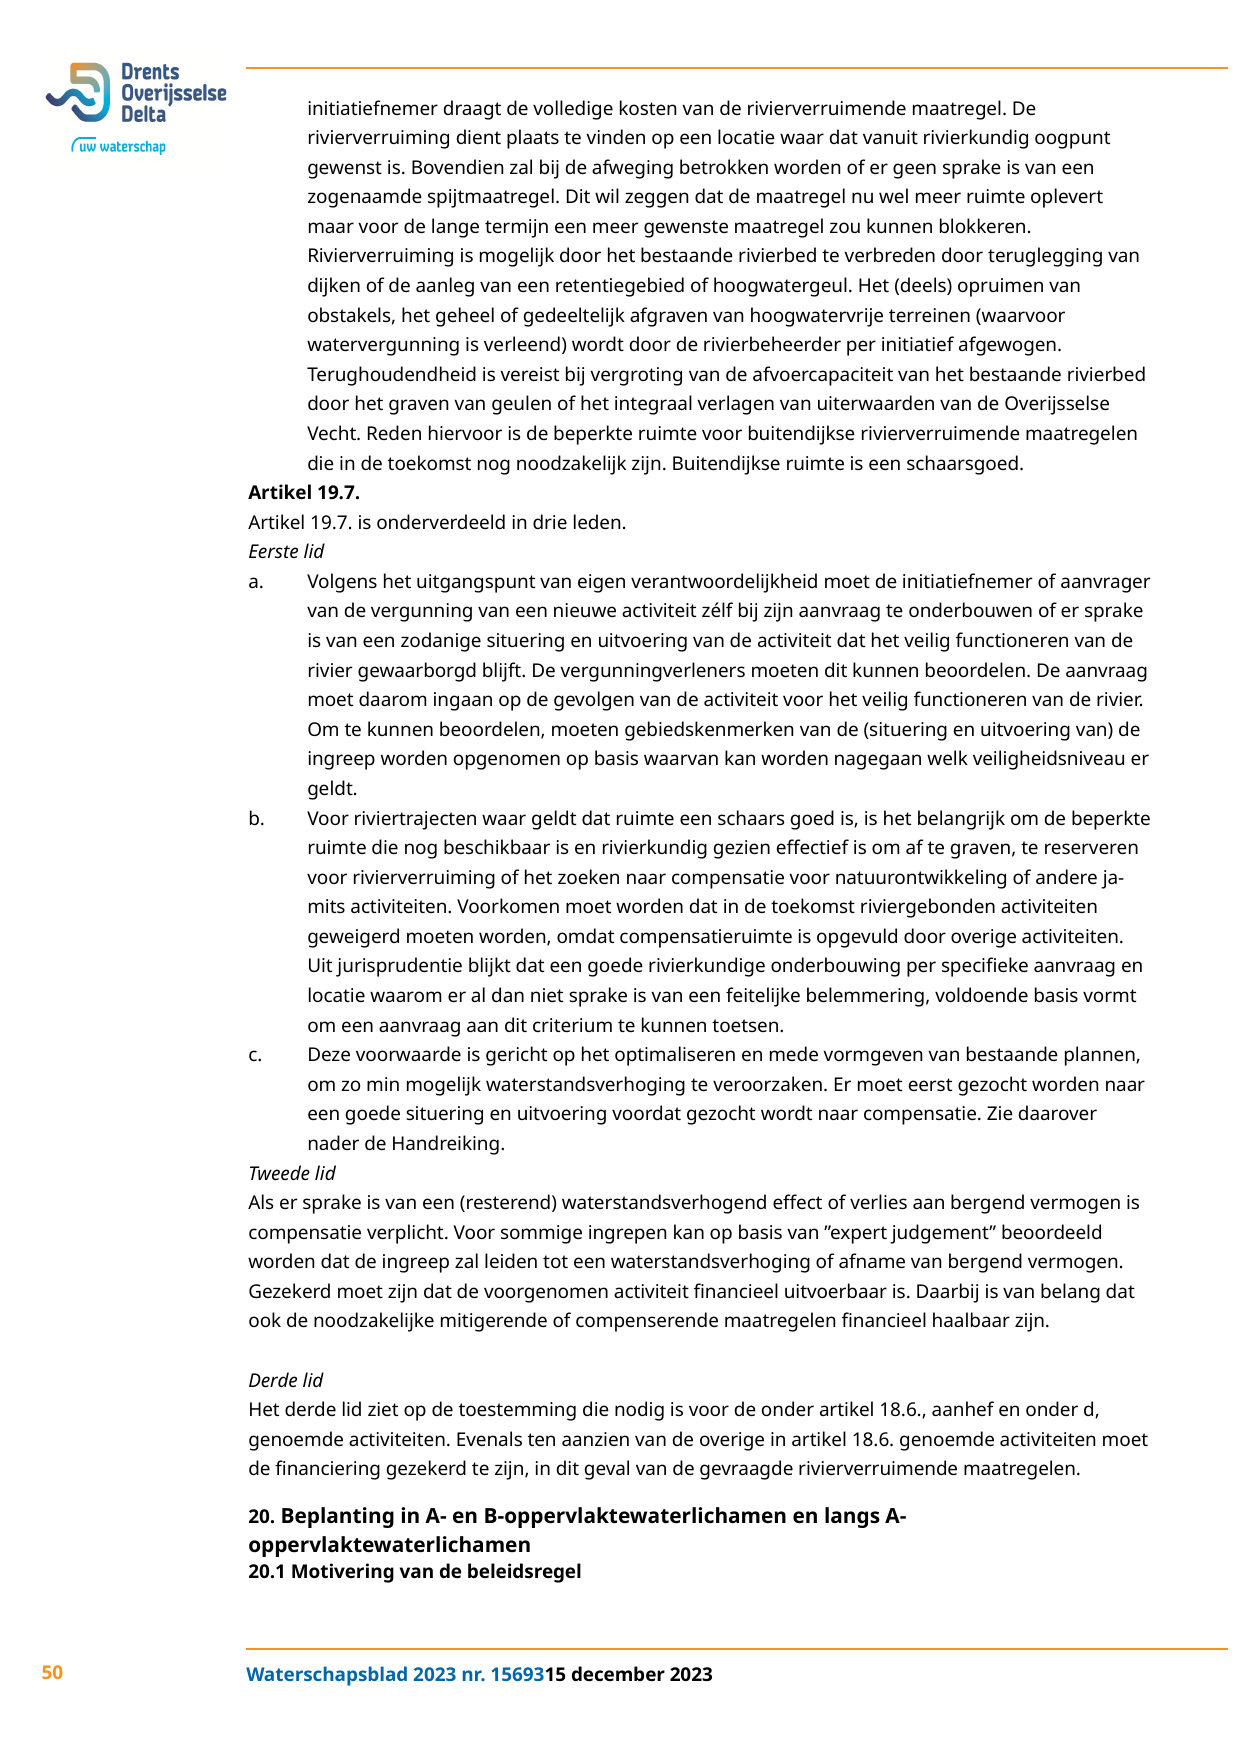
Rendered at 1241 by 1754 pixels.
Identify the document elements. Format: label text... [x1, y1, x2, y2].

list Voor riviertrajecten waar geldt dat ruimte een schaars goed is, is het belangrijk om de beperkte ruimte die nog beschikbaar is en rivierkundig gezien effectief is om af te graven, te reserveren voor rivierverruiming of het zoeken naar compensatie voor natuurontwikkeling of andere ja-mits activiteiten. Voorkomen moet worden dat in de toekomst riviergebonden activiteiten geweigerd moeten worden, omdat compensatieruimte is opgevuld door overige activiteiten. Uit jurisprudentie blijkt dat een goede rivierkundige onderbouwing per specifieke aanvraag en locatie waarom er al dan niet sprake is van een feitelijke belemmering, voldoende basis vormt om een aanvraag aan dit criterium te kunnen toetsen. [248, 805, 1152, 1038]
text Artikel 19.7. is onderverdeeld in drie leden. [248, 509, 1152, 535]
text Als er sprake is van een (resterend) waterstandsverhogend effect of verlies aan bergend vermogen is compensatie verplicht. Voor sommige ingrepen kan op basis van ”expert judgement” beoordeeld worden dat de ingreep zal leiden tot een waterstandsverhoging of afname van bergend vermogen. Gezekerd moet zijn dat de voorgenomen activiteit financieel uitvoerbaar is. Daarbij is van belang dat ook de noodzakelijke mitigerende of compenserende maatregelen financieel haalbaar zijn. [248, 1189, 1152, 1333]
list initiatiefnemer draagt de volledige kosten van de rivierverruimende maatregel. De rivierverruiming dient plaats te vinden op een locatie waar dat vanuit rivierkundig oogpunt gewenst is. Bovendien zal bij de afweging betrokken worden of er geen sprake is van een zogenaamde spijtmaatregel. Dit wil zeggen dat de maatregel nu wel meer ruimte oplevert maar voor de lange termijn een meer gewenste maatregel zou kunnen blokkeren. Rivierverruiming is mogelijk door het bestaande rivierbed te verbreden door teruglegging van dijken of de aanleg van een retentiegebied of hoogwatergeul. Het (deels) opruimen van obstakels, het geheel of gedeeltelijk afgraven van hoogwatervrije terreinen (waarvoor watervergunning is verleend) wordt door de rivierbeheerder per initiatief afgewogen. Terughoudendheid is vereist bij vergroting van de afvoercapaciteit van het bestaande rivierbed door het graven van geulen of het integraal verlagen van uiterwaarden van de Overijsselse Vecht. Reden hiervoor is de beperkte ruimte voor buitendijkse rivierverruimende maatregelen die in de toekomst nog noodzakelijk zijn. Buitendijkse ruimte is een schaarsgoed. [248, 95, 1152, 476]
list Deze voorwaarde is gericht op het optimaliseren en mede vormgeven van bestaande plannen, om zo min mogelijk waterstandsverhoging te veroorzaken. Er moet eerst gezocht worden naar een goede situering en uitvoering voordat gezocht wordt naar compensatie. Zie daarover nader de Handreiking. [248, 1041, 1152, 1156]
text Derde lid [248, 1367, 1152, 1393]
picture [41, 47, 231, 172]
list Volgens het uitgangspunt van eigen verantwoordelijkheid moet de initiatiefnemer of aanvrager van de vergunning van een nieuwe activiteit zélf bij zijn aanvraag te onderbouwen of er sprake is van een zodanige situering en uitvoering van de activiteit dat het veilig functioneren van de rivier gewaarborgd blijft. De vergunningverleners moeten dit kunnen beoordelen. De aanvraag moet daarom ingaan op de gevolgen van de activiteit voor het veilig functioneren van de rivier. Om te kunnen beoordelen, moeten gebiedskenmerken van de (situering en uitvoering van) de ingreep worden opgenomen op basis waarvan kan worden nagegaan welk veiligheidsniveau er geldt. [248, 568, 1152, 801]
text Artikel 19.7. [248, 479, 1152, 505]
text Het derde lid ziet op de toestemming die nodig is voor de onder artikel 18.6., aanhef en onder d, genoemde activiteiten. Evenals ten aanzien van de overige in artikel 18.6. genoemde activiteiten moet de financiering gezekerd te zijn, in dit geval van de gevraagde rivierverruimende maatregelen. [248, 1396, 1152, 1481]
text Eerste lid [248, 538, 1152, 564]
text 20.1 Motivering van de beleidsregel [248, 1558, 1152, 1584]
text Tweede lid [248, 1160, 1152, 1186]
text 20. Beplanting in A- en B-oppervlaktewaterlichamen en langs A-oppervlaktewaterlichamen [248, 1501, 1152, 1558]
